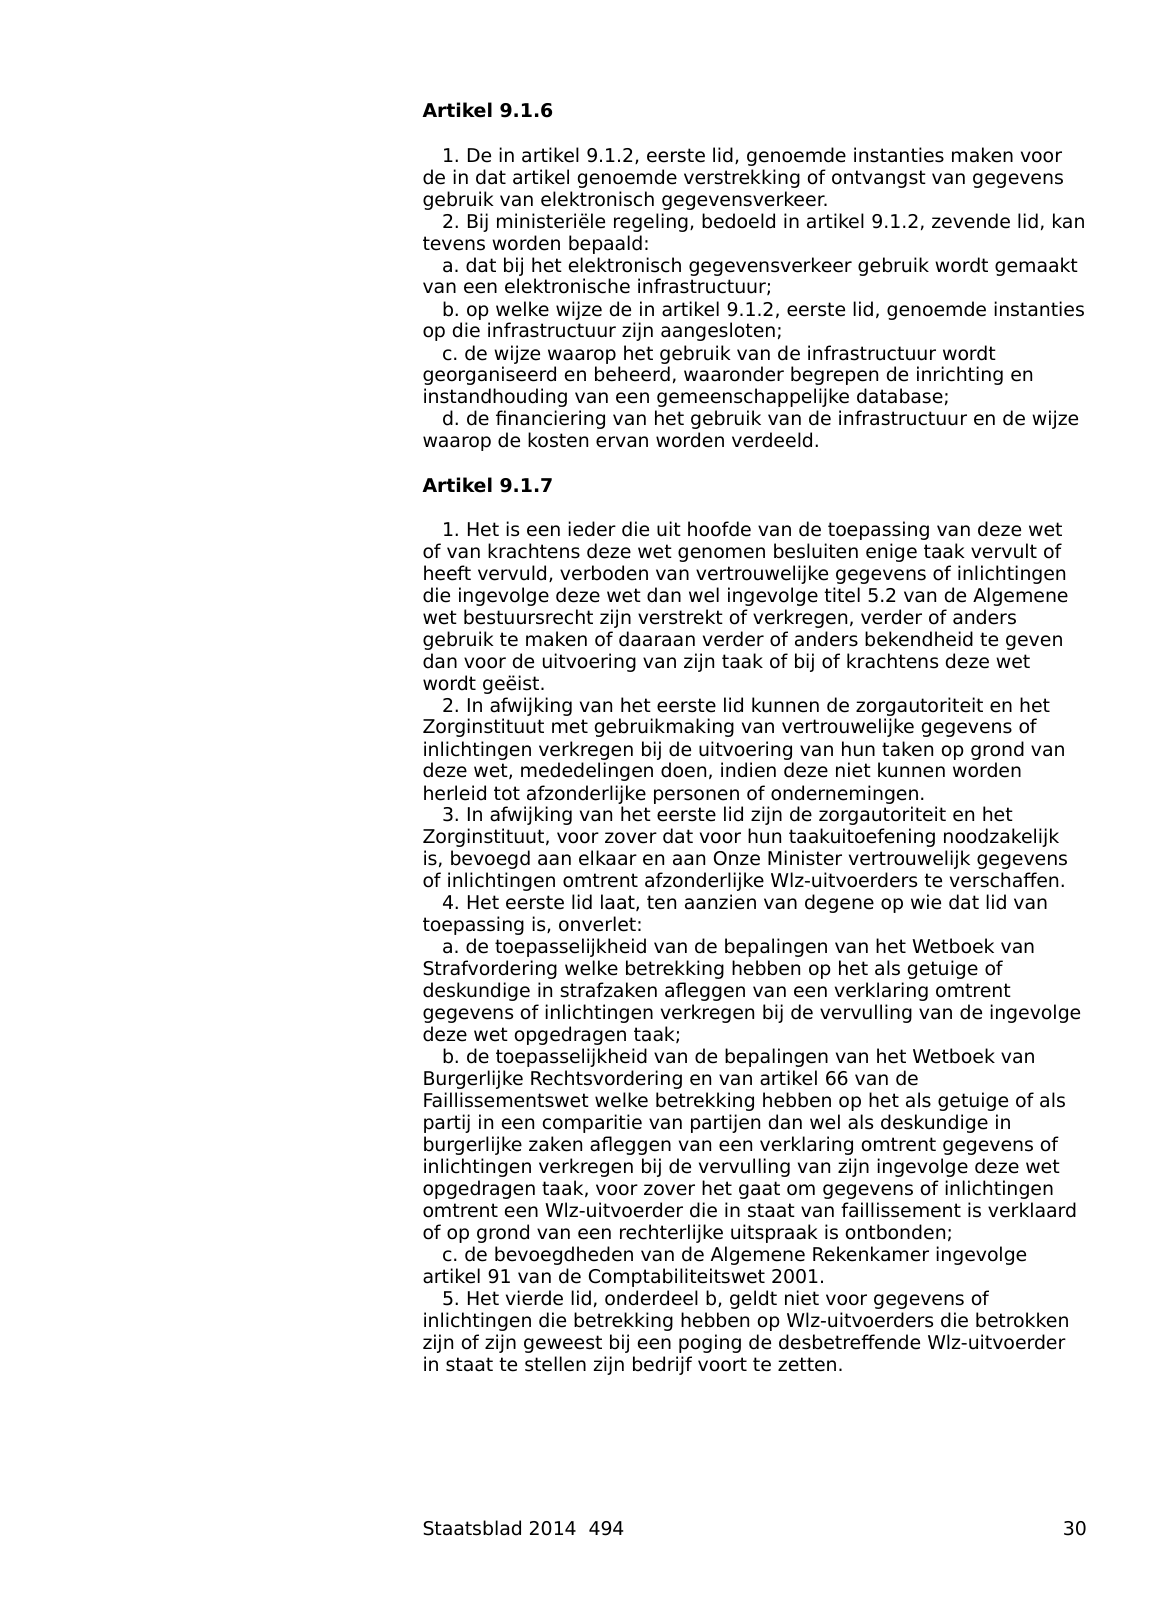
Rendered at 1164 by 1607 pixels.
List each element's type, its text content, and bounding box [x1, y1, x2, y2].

text c. de bevoegdheden van de Algemene Rekenkamer ingevolge artikel 91 van de Comptabiliteitswet 2001. [422, 1244, 1087, 1288]
text 1. De in artikel 9.1.2, eerste lid, genoemde instanties maken voor de in dat artikel genoemde verstrekking of ontvangst van gegevens gebruik van elektronisch gegevensverkeer. [422, 144, 1087, 211]
text 5. Het vierde lid, onderdeel b, geldt niet voor gegevens of inlichtingen die betrekking hebben op Wlz-uitvoerders die betrokken zijn of zijn geweest bij een poging de desbetreffende Wlz-uitvoerder in staat te stellen zijn bedrijf voort te zetten. [422, 1288, 1087, 1376]
text d. de financiering van het gebruik van de infrastructuur en de wijze waarop de kosten ervan worden verdeeld. [422, 408, 1087, 452]
text a. dat bij het elektronisch gegevensverkeer gebruik wordt gemaakt van een elektronische infrastructuur; [422, 254, 1087, 298]
text b. op welke wijze de in artikel 9.1.2, eerste lid, genoemde instanties op die infrastructuur zijn aangesloten; [422, 298, 1087, 342]
text 1. Het is een ieder die uit hoofde van de toepassing van deze wet of van krachtens deze wet genomen besluiten enige taak vervult of heeft vervuld, verboden van vertrouwelijke gegevens of inlichtingen die ingevolge deze wet dan wel ingevolge titel 5.2 van de Algemene wet bestuursrecht zijn verstrekt of verkregen, verder of anders gebruik te maken of daaraan verder of anders bekendheid te geven dan voor de uitvoering van zijn taak of bij of krachtens deze wet wordt geëist. [422, 519, 1087, 694]
text 4. Het eerste lid laat, ten aanzien van degene op wie dat lid van toepassing is, onverlet: [422, 892, 1087, 936]
text b. de toepasselijkheid van de bepalingen van het Wetboek van Burgerlijke Rechtsvordering en van artikel 66 van de Faillissementswet welke betrekking hebben op het als getuige of als partij in een comparitie van partijen dan wel als deskundige in burgerlijke zaken afleggen van een verklaring omtrent gegevens of inlichtingen verkregen bij de vervulling van zijn ingevolge deze wet opgedragen taak, voor zover het gaat om gegevens of inlichtingen omtrent een Wlz-uitvoerder die in staat van faillissement is verklaard of op grond van een rechterlijke uitspraak is ontbonden; [422, 1046, 1087, 1244]
subtitle Artikel 9.1.7 [422, 474, 1087, 496]
text 2. Bij ministeriële regeling, bedoeld in artikel 9.1.2, zevende lid, kan tevens worden bepaald: [422, 211, 1087, 254]
text 3. In afwijking van het eerste lid zijn de zorgautoriteit en het Zorginstituut, voor zover dat voor hun taakuitoefening noodzakelijk is, bevoegd aan elkaar en aan Onze Minister vertrouwelijk gegevens of inlichtingen omtrent afzonderlijke Wlz-uitvoerders te verschaffen. [422, 804, 1087, 892]
subtitle Artikel 9.1.6 [422, 100, 1087, 122]
text 2. In afwijking van het eerste lid kunnen de zorgautoriteit en het Zorginstituut met gebruikmaking van vertrouwelijke gegevens of inlichtingen verkregen bij de uitvoering van hun taken op grond van deze wet, mededelingen doen, indien deze niet kunnen worden herleid tot afzonderlijke personen of ondernemingen. [422, 694, 1087, 804]
text a. de toepasselijkheid van de bepalingen van het Wetboek van Strafvordering welke betrekking hebben op het als getuige of deskundige in strafzaken afleggen van een verklaring omtrent gegevens of inlichtingen verkregen bij de vervulling van de ingevolge deze wet opgedragen taak; [422, 936, 1087, 1046]
text c. de wijze waarop het gebruik van de infrastructuur wordt georganiseerd en beheerd, waaronder begrepen de inrichting en instandhouding van een gemeenschappelijke database; [422, 342, 1087, 408]
